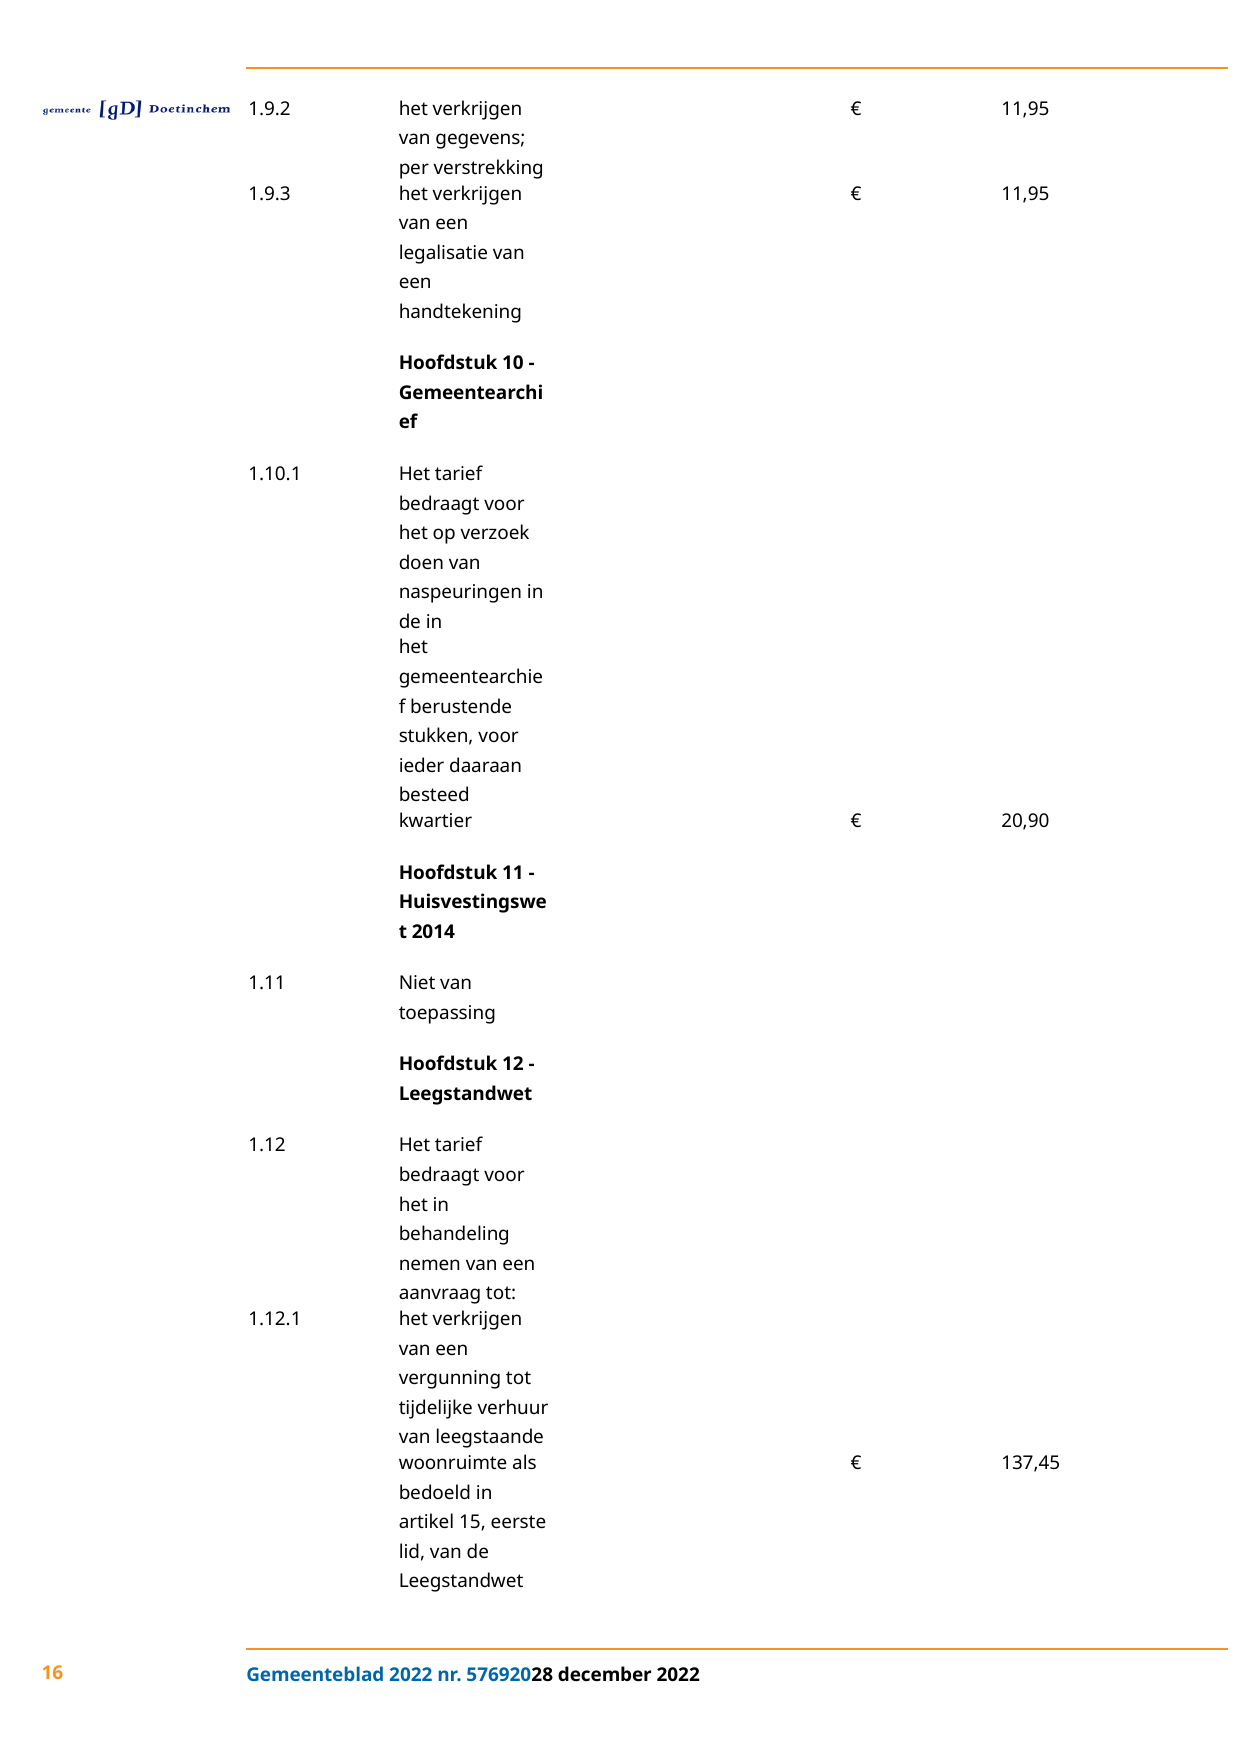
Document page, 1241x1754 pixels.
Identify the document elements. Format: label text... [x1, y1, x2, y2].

table_cell woonruimte als bedoeld in artikel 15, eerste lid, van de Leegstandwet [399, 1449, 549, 1593]
table_cell het verkrijgen van gegevens; per verstrekking [399, 95, 549, 180]
table_cell [850, 1025, 1001, 1051]
table_cell [1001, 1305, 1152, 1449]
table_cell Hoofdstuk 10 - Gemeentearchief [399, 350, 549, 434]
table_cell [850, 859, 1001, 944]
table_cell Het tarief bedraagt voor het op verzoek doen van naspeuringen in de in [399, 460, 549, 634]
table_cell [248, 634, 398, 807]
table_cell [549, 350, 700, 434]
table_cell Niet van toepassing [399, 970, 549, 1025]
table_cell [1001, 434, 1152, 460]
table_cell [1001, 1106, 1152, 1132]
table_cell [1001, 970, 1152, 1025]
table_cell 20,90 [1001, 808, 1152, 833]
table_cell 1.12.1 [248, 1305, 398, 1449]
table_cell het verkrijgen van een legalisatie van een handtekening [399, 180, 549, 324]
table_cell kwartier [399, 808, 549, 833]
table_cell [850, 970, 1001, 1025]
table_cell [1001, 833, 1152, 859]
table_cell 137,45 [1001, 1449, 1152, 1593]
table_cell [1001, 634, 1152, 807]
table_cell [850, 634, 1001, 807]
table_cell [1001, 1051, 1152, 1106]
picture [41, 47, 231, 172]
table_cell 1.12 [248, 1132, 398, 1305]
table_cell [248, 833, 398, 859]
table_cell [700, 434, 850, 460]
table_cell [1001, 859, 1152, 944]
table_cell 1.9.3 [248, 180, 398, 324]
table_cell [1001, 1025, 1152, 1051]
table_cell [399, 324, 549, 349]
table_cell [248, 1449, 398, 1593]
table_cell [549, 460, 700, 833]
table_cell [248, 1051, 398, 1106]
table_cell 11,95 [1001, 95, 1152, 180]
table_cell het verkrijgen van een vergunning tot tijdelijke verhuur van leegstaande [399, 1305, 549, 1449]
table_cell [549, 970, 700, 1051]
table_cell [248, 859, 398, 944]
table_cell [700, 859, 850, 944]
table_cell [700, 1051, 850, 1106]
table_cell [1001, 324, 1152, 349]
table_cell € [850, 180, 1001, 324]
table_cell [399, 1025, 549, 1051]
table_cell [248, 324, 398, 349]
table_cell [549, 1132, 700, 1593]
table_cell [549, 1106, 700, 1132]
table_cell [549, 859, 700, 944]
table_cell [1001, 1132, 1152, 1305]
table_cell 1.11 [248, 970, 398, 1025]
table_cell [700, 970, 850, 1051]
table_cell [549, 434, 700, 460]
table_cell Hoofdstuk 12 - Leegstandwet [399, 1051, 549, 1106]
table_cell 11,95 [1001, 180, 1152, 324]
table_cell [850, 324, 1001, 349]
table_cell [700, 350, 850, 434]
table_cell [850, 1132, 1001, 1305]
table_cell [549, 180, 700, 324]
table_cell € [850, 808, 1001, 833]
table_cell [399, 833, 549, 859]
table_cell [549, 1051, 700, 1106]
table_cell [700, 460, 850, 833]
table_cell [248, 350, 398, 434]
table_cell [850, 1305, 1001, 1449]
table_cell [700, 1106, 850, 1132]
table_cell [850, 833, 1001, 859]
table_cell [248, 808, 398, 833]
table_cell [549, 833, 700, 859]
table_cell Het tarief bedraagt voor het in behandeling nemen van een aanvraag tot: [399, 1132, 549, 1305]
table_cell [549, 324, 700, 349]
table_cell [1001, 350, 1152, 434]
table_cell [1001, 460, 1152, 634]
table_cell [850, 1106, 1001, 1132]
table_cell € [850, 95, 1001, 180]
table_cell [549, 95, 700, 180]
table_cell [850, 434, 1001, 460]
table_cell [850, 1051, 1001, 1106]
table_cell 1.10.1 [248, 460, 398, 634]
table_cell Hoofdstuk 11 - Huisvestingswet 2014 [399, 859, 549, 944]
table_cell [700, 95, 850, 180]
table_cell [248, 434, 398, 460]
table_cell [850, 350, 1001, 434]
table_cell [248, 1106, 398, 1132]
table_cell [700, 324, 850, 349]
table_cell [700, 1132, 850, 1593]
table_cell [248, 944, 398, 969]
table_cell 1.9.2 [248, 95, 398, 180]
table_cell [399, 1106, 549, 1132]
table_cell € [850, 1449, 1001, 1593]
table_cell [399, 434, 549, 460]
table_cell [700, 833, 850, 859]
table_cell [850, 460, 1001, 634]
table_cell [248, 1025, 398, 1051]
table_cell [700, 180, 850, 324]
table_cell het gemeentearchief berustende stukken, voor ieder daaraan besteed [399, 634, 549, 807]
